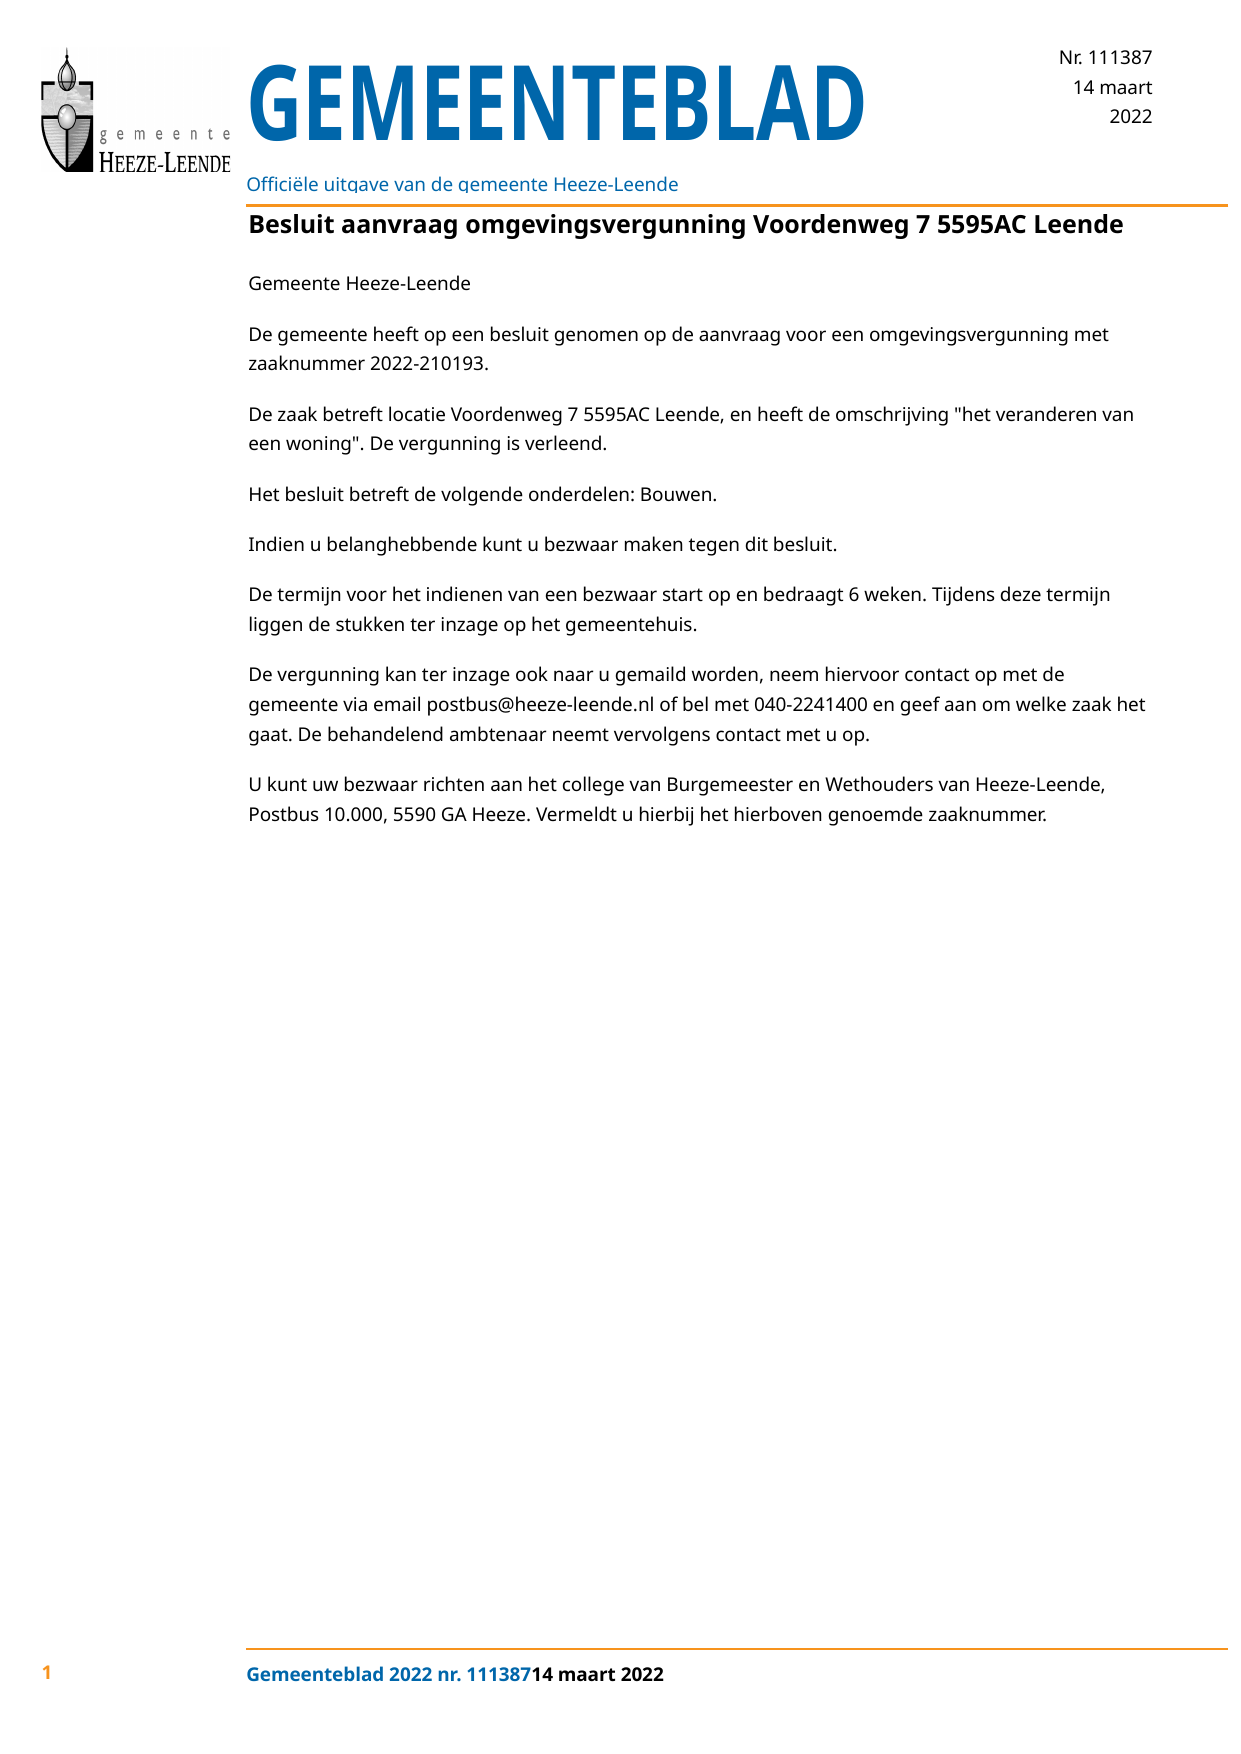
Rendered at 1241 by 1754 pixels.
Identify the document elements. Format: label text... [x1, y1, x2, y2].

text De termijn voor het indienen van een bezwaar start op en bedraagt 6 weken. Tijdens deze termijn liggen de stukken ter inzage op het gemeentehuis. [248, 582, 1152, 637]
text Indien u belanghebbende kunt u bezwaar maken tegen dit besluit. [248, 531, 1152, 557]
text Besluit aanvraag omgevingsvergunning Voordenweg 7 5595AC Leende [248, 207, 1152, 241]
text Het besluit betreft de volgende onderdelen: Bouwen. [248, 481, 1152, 506]
text U kunt uw bezwaar richten aan het college van Burgemeester en Wethouders van Heeze-Leende, Postbus 10.000, 5590 GA Heeze. Vermeldt u hierbij het hierboven genoemde zaaknummer. [248, 771, 1152, 826]
text Gemeente Heeze-Leende [248, 270, 1152, 296]
text De zaak betreft locatie Voordenweg 7 5595AC Leende, en heeft de omschrijving "het veranderen van een woning". De vergunning is verleend. [248, 401, 1152, 456]
text De gemeente heeft op een besluit genomen op de aanvraag voor een omgevingsvergunning met zaaknummer 2022-210193. [248, 321, 1152, 376]
picture [41, 47, 231, 172]
text De vergunning kan ter inzage ook naar u gemaild worden, neem hiervoor contact op met de gemeente via email postbus@heeze-leende.nl of bel met 040-2241400 en geef aan om welke zaak het gaat. De behandelend ambtenaar neemt vervolgens contact met u op. [248, 662, 1152, 746]
